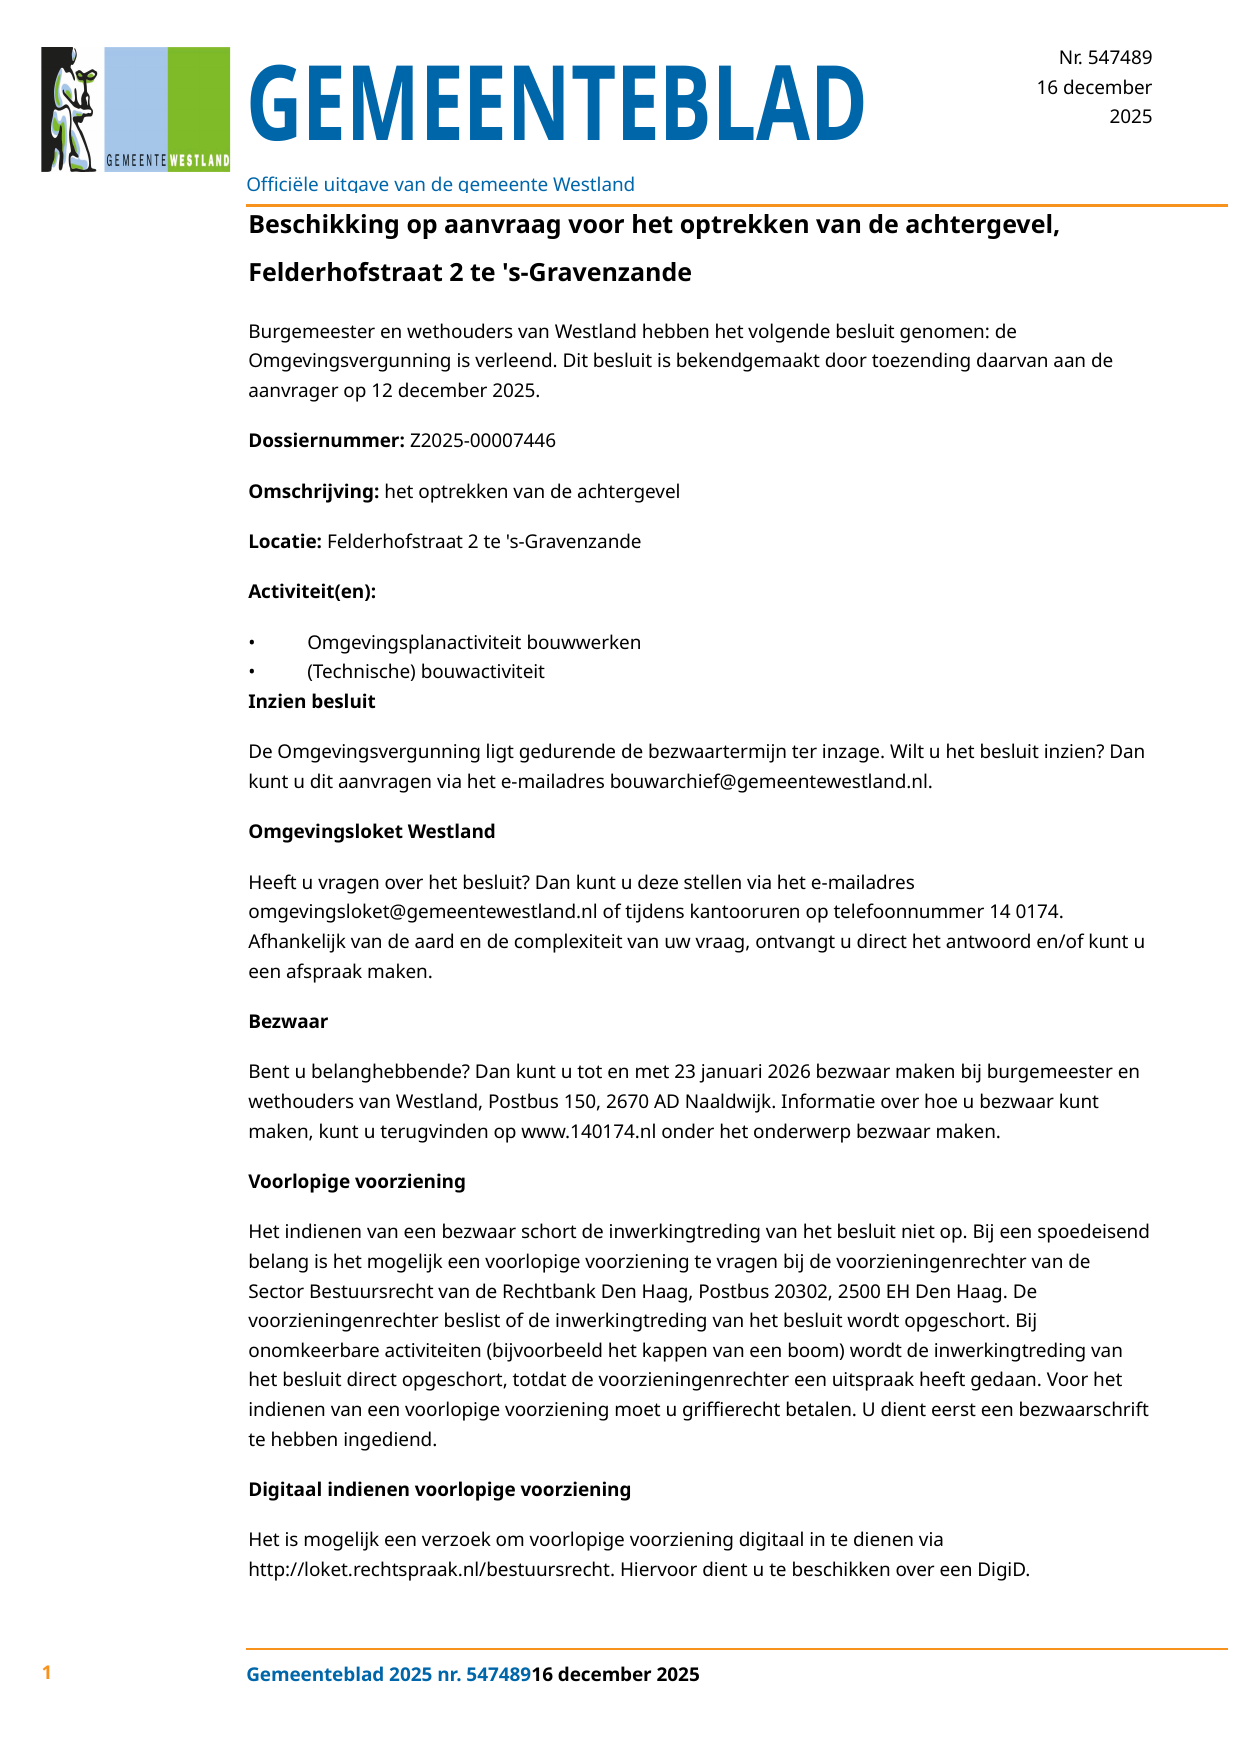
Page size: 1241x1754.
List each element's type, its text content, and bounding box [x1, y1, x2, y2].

text Het is mogelijk een verzoek om voorlopige voorziening digitaal in te dienen via http://loket.rechtspraak.nl/bestuursrecht. Hiervoor dient u te beschikken over een DigiD. [248, 1527, 1152, 1582]
picture [41, 47, 231, 172]
text Heeft u vragen over het besluit? Dan kunt u deze stellen via het e-mailadres omgevingsloket@gemeentewestland.nl of tijdens kantooruren op telefoonnummer 14 0174. Afhankelijk van de aard en de complexiteit van uw vraag, ontvangt u direct het antwoord en/of kunt u een afspraak maken. [248, 869, 1152, 984]
text Voorlopige voorziening [248, 1168, 1152, 1194]
text Bent u belanghebbende? Dan kunt u tot en met 23 januari 2026 bezwaar maken bij burgemeester en wethouders van Westland, Postbus 150, 2670 AD Naaldwijk. Informatie over hoe u bezwaar kunt maken, kunt u terugvinden op www.140174.nl onder het onderwerp bezwaar maken. [248, 1059, 1152, 1144]
text Omschrijving: het optrekken van de achtergevel [248, 478, 1152, 504]
text Dossiernummer: Z2025-00007446 [248, 427, 1152, 453]
text Bezwaar [248, 1008, 1152, 1034]
text Omgevingsloket Westland [248, 819, 1152, 844]
text Beschikking op aanvraag voor het optrekken van de achtergevel, Felderhofstraat 2 te 's-Gravenzande [248, 207, 1152, 288]
text Burgemeester en wethouders van Westland hebben het volgende besluit genomen: de Omgevingsvergunning is verleend. Dit besluit is bekendgemaakt door toezending daarvan aan de aanvrager op 12 december 2025. [248, 318, 1152, 403]
text De Omgevingsvergunning ligt gedurende de bezwaartermijn ter inzage. Wilt u het besluit inzien? Dan kunt u dit aanvragen via het e-mailadres bouwarchief@gemeentewestland.nl. [248, 739, 1152, 794]
text Locatie: Felderhofstraat 2 te 's-Gravenzande [248, 528, 1152, 554]
list Omgevingsplanactiviteit bouwwerken [248, 629, 1152, 655]
text Het indienen van een bezwaar schort de inwerkingtreding van het besluit niet op. Bij een spoedeisend belang is het mogelijk een voorlopige voorziening te vragen bij de voorzieningenrechter van de Sector Bestuursrecht van de Rechtbank Den Haag, Postbus 20302, 2500 EH Den Haag. De voorzieningenrechter beslist of de inwerkingtreding van het besluit wordt opgeschort. Bij onomkeerbare activiteiten (bijvoorbeeld het kappen van een boom) wordt de inwerkingtreding van het besluit direct opgeschort, totdat de voorzieningenrechter een uitspraak heeft gedaan. Voor het indienen van een voorlopige voorziening moet u griffierecht betalen. U dient eerst een bezwaarschrift te hebben ingediend. [248, 1219, 1152, 1452]
list (Technische) bouwactiviteit [248, 659, 1152, 684]
text Activiteit(en): [248, 579, 1152, 604]
text Inzien besluit [248, 688, 1152, 714]
text Digitaal indienen voorlopige voorziening [248, 1476, 1152, 1502]
